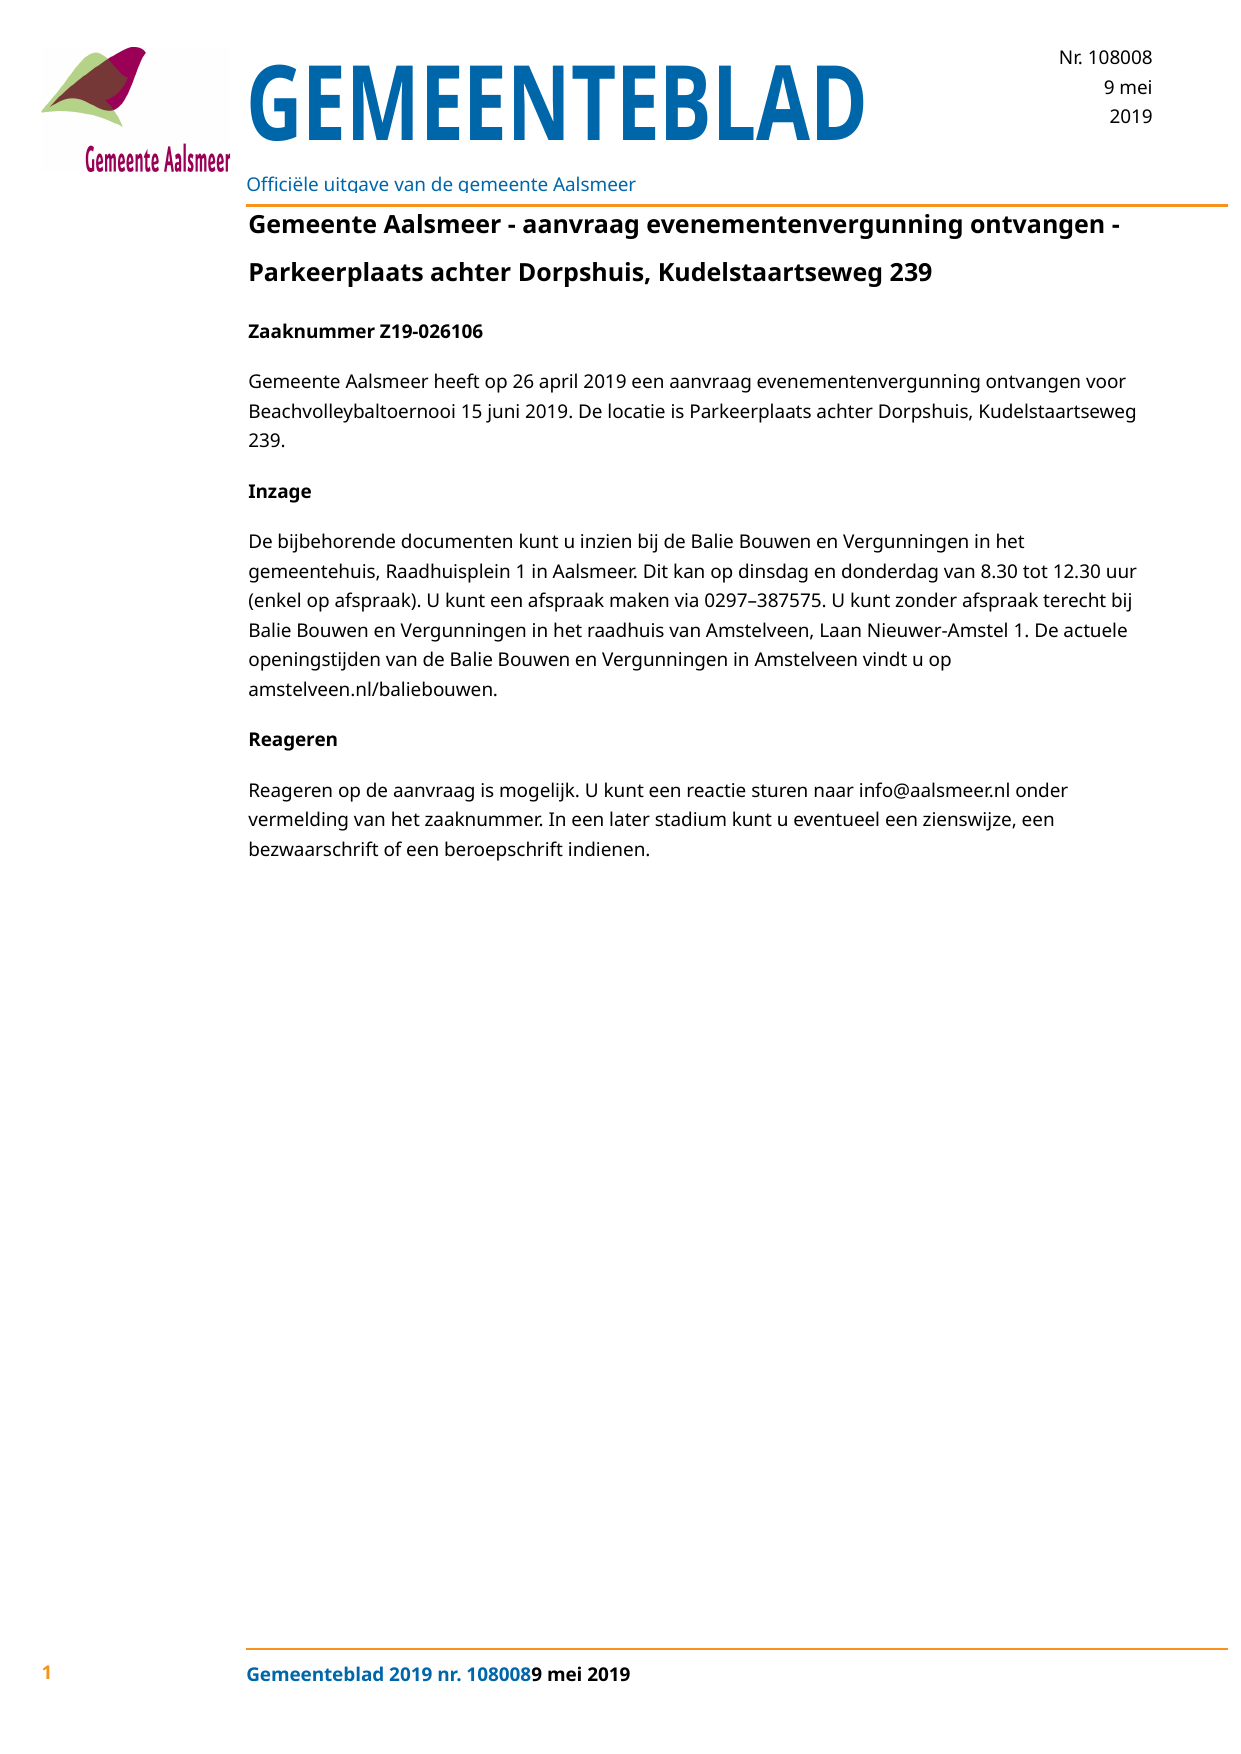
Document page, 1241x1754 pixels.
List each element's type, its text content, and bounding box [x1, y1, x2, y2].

text Zaaknummer Z19-026106 [248, 318, 1152, 344]
picture [41, 47, 231, 172]
text De bijbehorende documenten kunt u inzien bij de Balie Bouwen en Vergunningen in het gemeentehuis, Raadhuisplein 1 in Aalsmeer. Dit kan op dinsdag en donderdag van 8.30 tot 12.30 uur (enkel op afspraak). U kunt een afspraak maken via 0297–387575. U kunt zonder afspraak terecht bij Balie Bouwen en Vergunningen in het raadhuis van Amstelveen, Laan Nieuwer-Amstel 1. De actuele openingstijden van de Balie Bouwen en Vergunningen in Amstelveen vindt u op amstelveen.nl/baliebouwen. [248, 528, 1152, 702]
text Inzage [248, 478, 1152, 504]
text Gemeente Aalsmeer - aanvraag evenementenvergunning ontvangen - Parkeerplaats achter Dorpshuis, Kudelstaartseweg 239 [248, 207, 1152, 288]
text Reageren op de aanvraag is mogelijk. U kunt een reactie sturen naar info@aalsmeer.nl onder vermelding van het zaaknummer. In een later stadium kunt u eventueel een zienswijze, een bezwaarschrift of een beroepschrift indienen. [248, 777, 1152, 862]
text Reageren [248, 727, 1152, 752]
text Gemeente Aalsmeer heeft op 26 april 2019 een aanvraag evenementenvergunning ontvangen voor Beachvolleybaltoernooi 15 juni 2019. De locatie is Parkeerplaats achter Dorpshuis, Kudelstaartseweg 239. [248, 368, 1152, 453]
